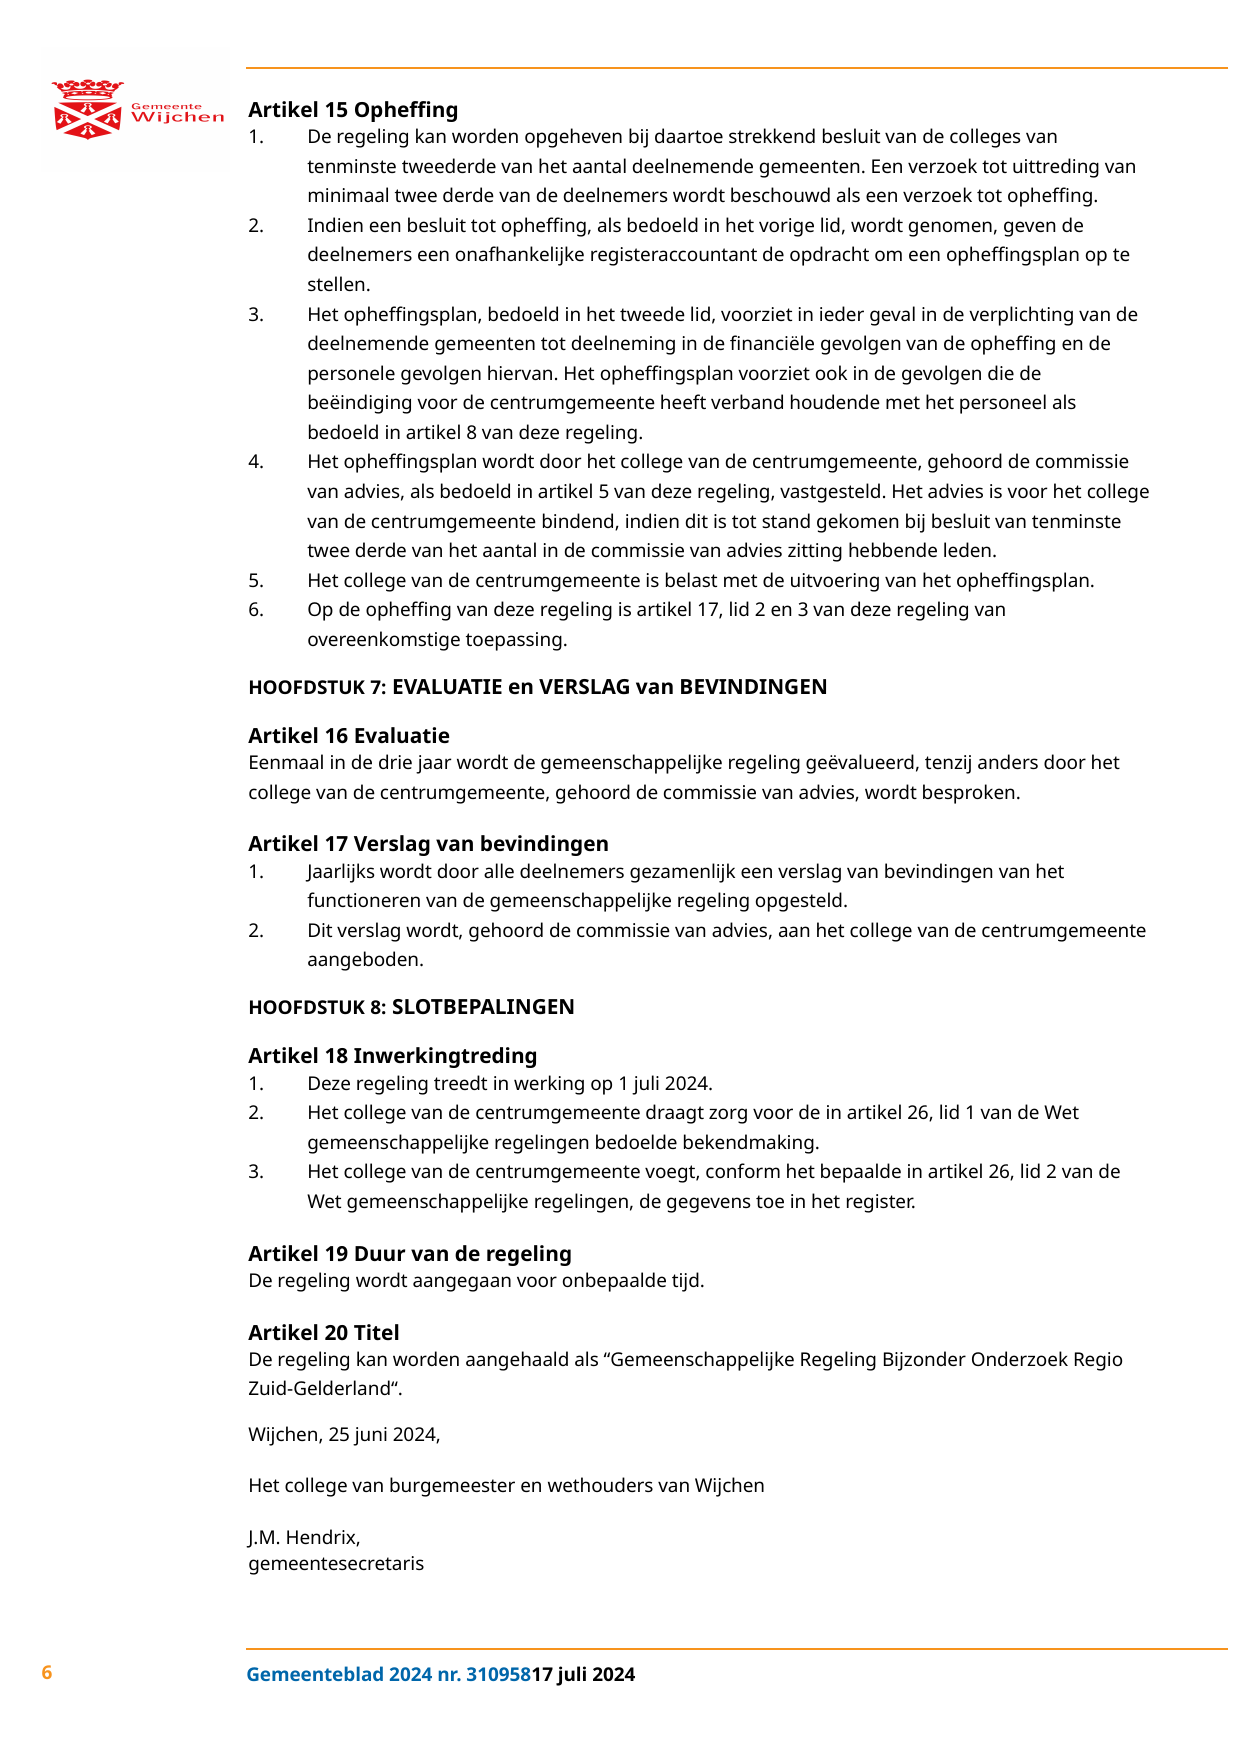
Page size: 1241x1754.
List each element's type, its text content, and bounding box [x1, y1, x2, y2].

text Artikel 18 Inwerkingtreding [248, 1042, 1152, 1070]
list Op de opheffing van deze regeling is artikel 17, lid 2 en 3 van deze regeling van overeenkomstige toepassing. [248, 597, 1152, 652]
picture [41, 47, 231, 172]
list Het college van de centrumgemeente draagt zorg voor de in artikel 26, lid 1 van de Wet gemeenschappelijke regelingen bedoelde bekendmaking. [248, 1099, 1152, 1155]
text HOOFDSTUK 7: EVALUATIE en VERSLAG van BEVINDINGEN [248, 672, 1152, 700]
text Artikel 20 Titel [248, 1318, 1152, 1346]
text Artikel 15 Opheffing [248, 95, 1152, 123]
text De regeling wordt aangegaan voor onbepaalde tijd. [248, 1267, 1152, 1293]
list Het college van de centrumgemeente is belast met de uitvoering van het opheffingsplan. [248, 567, 1152, 593]
list Het opheffingsplan wordt door het college van de centrumgemeente, gehoord de commissie van advies, als bedoeld in artikel 5 van deze regeling, vastgesteld. Het advies is voor het college van de centrumgemeente bindend, indien dit is tot stand gekomen bij besluit van tenminste twee derde van het aantal in de commissie van advies zitting hebbende leden. [248, 449, 1152, 563]
text Wijchen, 25 juni 2024, [248, 1421, 1152, 1447]
list Het opheffingsplan, bedoeld in het tweede lid, voorziet in ieder geval in de verplichting van de deelnemende gemeenten tot deelneming in de financiële gevolgen van de opheffing en de personele gevolgen hiervan. Het opheffingsplan voorziet ook in de gevolgen die de beëindiging voor de centrumgemeente heeft verband houdende met het personeel als bedoeld in artikel 8 van deze regeling. [248, 301, 1152, 445]
text HOOFDSTUK 8: SLOTBEPALINGEN [248, 992, 1152, 1021]
list De regeling kan worden opgeheven bij daartoe strekkend besluit van de colleges van tenminste tweederde van het aantal deelnemende gemeenten. Een verzoek tot uittreding van minimaal twee derde van de deelnemers wordt beschouwd als een verzoek tot opheffing. [248, 123, 1152, 208]
text Eenmaal in de drie jaar wordt de gemeenschappelijke regeling geëvalueerd, tenzij anders door het college van de centrumgemeente, gehoord de commissie van advies, wordt besproken. [248, 749, 1152, 805]
list Dit verslag wordt, gehoord de commissie van advies, aan het college van de centrumgemeente aangeboden. [248, 917, 1152, 972]
text Artikel 19 Duur van de regeling [248, 1239, 1152, 1267]
text J.M. Hendrix, [248, 1524, 1152, 1550]
text Artikel 17 Verslag van bevindingen [248, 829, 1152, 858]
text gemeentesecretaris [248, 1550, 1152, 1576]
list Het college van de centrumgemeente voegt, conform het bepaalde in artikel 26, lid 2 van de Wet gemeenschappelijke regelingen, de gegevens toe in het register. [248, 1159, 1152, 1214]
list Deze regeling treedt in werking op 1 juli 2024. [248, 1070, 1152, 1096]
list Jaarlijks wordt door alle deelnemers gezamenlijk een verslag van bevindingen van het functioneren van de gemeenschappelijke regeling opgesteld. [248, 858, 1152, 913]
text Artikel 16 Evaluatie [248, 721, 1152, 749]
list Indien een besluit tot opheffing, als bedoeld in het vorige lid, wordt genomen, geven de deelnemers een onafhankelijke registeraccountant de opdracht om een opheffingsplan op te stellen. [248, 212, 1152, 297]
text De regeling kan worden aangehaald als “Gemeenschappelijke Regeling Bijzonder Onderzoek Regio Zuid-Gelderland“. [248, 1346, 1152, 1401]
text Het college van burgemeester en wethouders van Wijchen [248, 1473, 1152, 1498]
